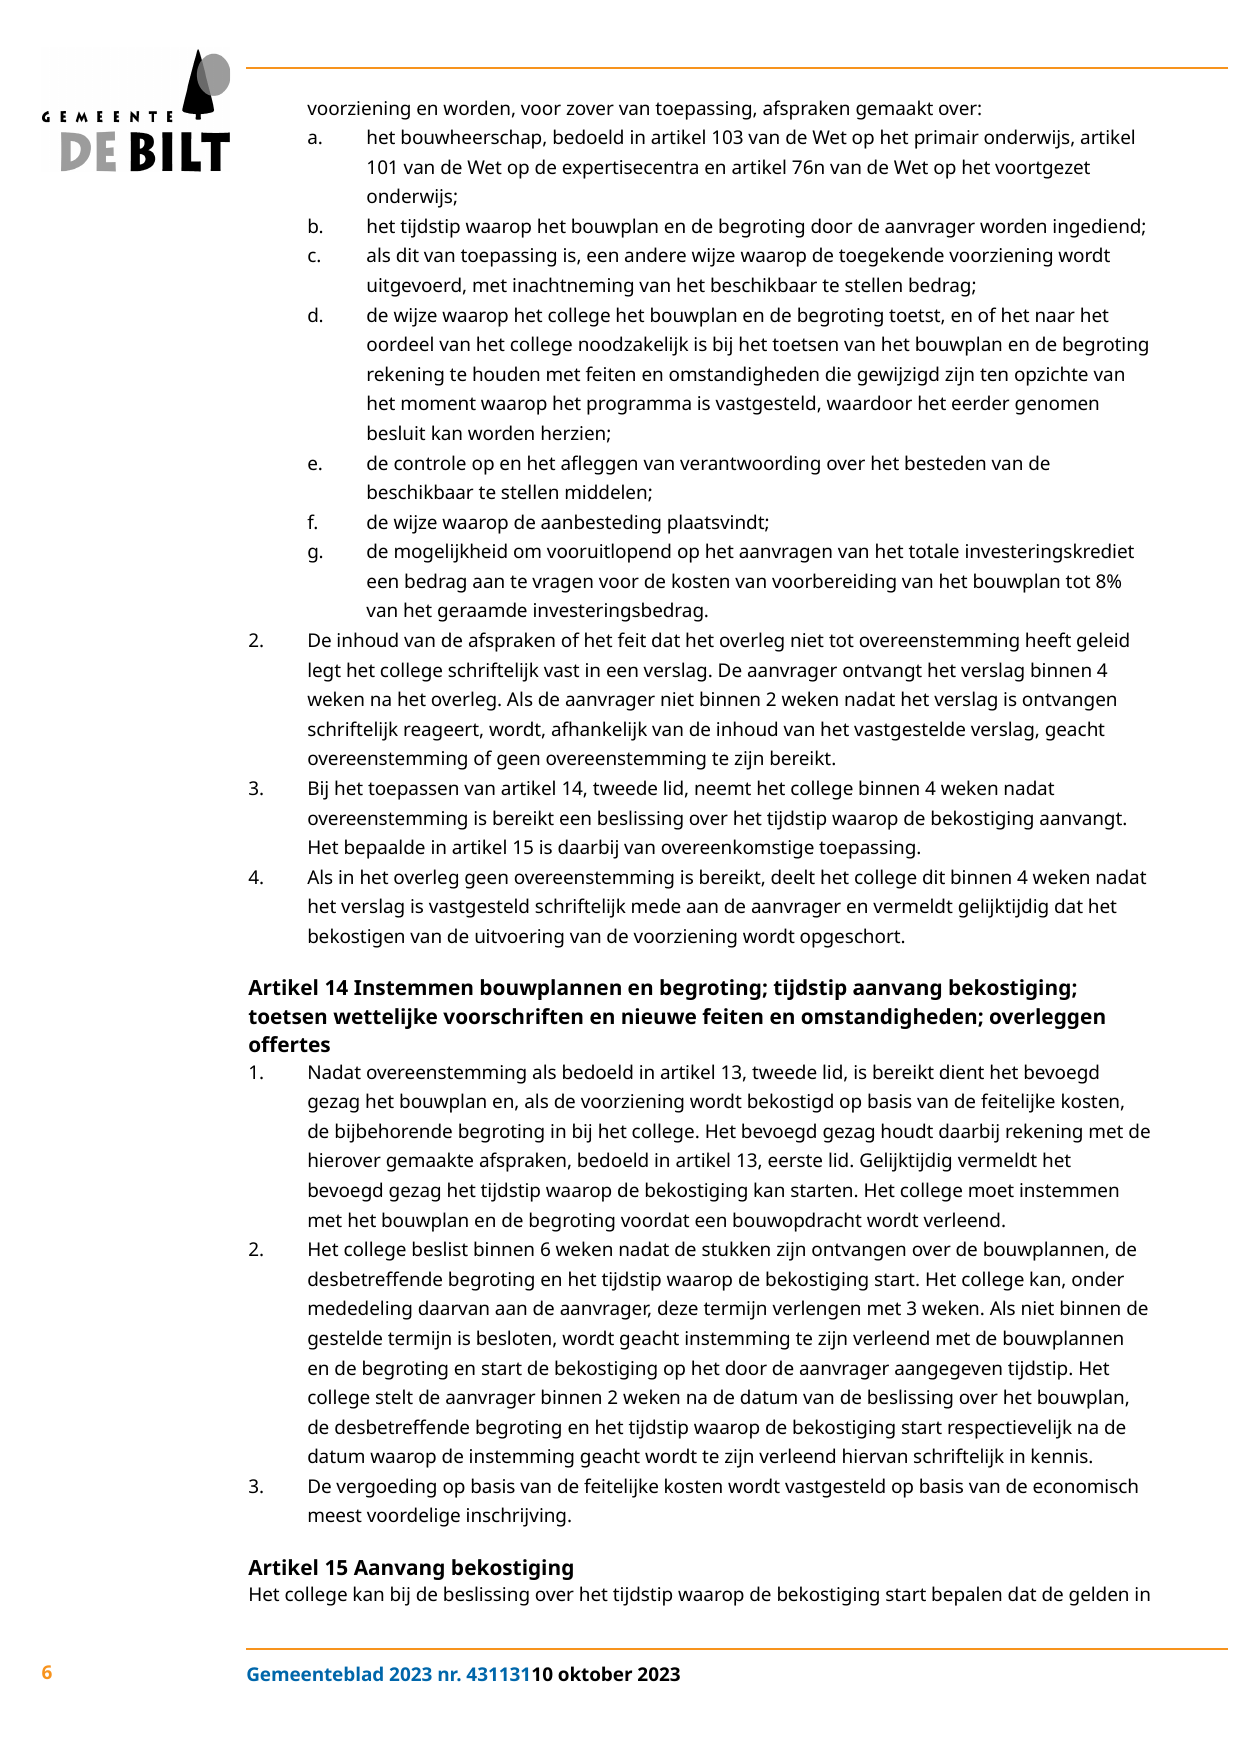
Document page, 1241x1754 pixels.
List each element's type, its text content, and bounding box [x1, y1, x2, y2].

list de mogelijkheid om vooruitlopend op het aanvragen van het totale investeringskrediet een bedrag aan te vragen voor de kosten van voorbereiding van het bouwplan tot 8% van het geraamde investeringsbedrag. [307, 538, 1152, 623]
list het tijdstip waarop het bouwplan en de begroting door de aanvrager worden ingediend; [307, 213, 1152, 239]
list De vergoeding op basis van de feitelijke kosten wordt vastgesteld op basis van de economisch meest voordelige inschrijving. [248, 1473, 1152, 1528]
list de wijze waarop het college het bouwplan en de begroting toetst, en of het naar het oordeel van het college noodzakelijk is bij het toetsen van het bouwplan en de begroting rekening te houden met feiten en omstandigheden die gewijzigd zijn ten opzichte van het moment waarop het programma is vastgesteld, waardoor het eerder genomen besluit kan worden herzien; [307, 302, 1152, 446]
list als dit van toepassing is, een andere wijze waarop de toegekende voorziening wordt uitgevoerd, met inachtneming van het beschikbaar te stellen bedrag; [307, 243, 1152, 298]
text Artikel 15 Aanvang bekostiging [248, 1553, 1152, 1581]
list De inhoud van de afspraken of het feit dat het overleg niet tot overeenstemming heeft geleid legt het college schriftelijk vast in een verslag. De aanvrager ontvangt het verslag binnen 4 weken na het overleg. Als de aanvrager niet binnen 2 weken nadat het verslag is ontvangen schriftelijk reageert, wordt, afhankelijk van de inhoud van het vastgestelde verslag, geacht overeenstemming of geen overeenstemming te zijn bereikt. [248, 627, 1152, 771]
text Het college kan bij de beslissing over het tijdstip waarop de bekostiging start bepalen dat de gelden in [248, 1581, 1152, 1607]
list Nadat overeenstemming als bedoeld in artikel 13, tweede lid, is bereikt dient het bevoegd gezag het bouwplan en, als de voorziening wordt bekostigd op basis van de feitelijke kosten, de bijbehorende begroting in bij het college. Het bevoegd gezag houdt daarbij rekening met de hierover gemaakte afspraken, bedoeld in artikel 13, eerste lid. Gelijktijdig vermeldt het bevoegd gezag het tijdstip waarop de bekostiging kan starten. Het college moet instemmen met het bouwplan en de begroting voordat een bouwopdracht wordt verleend. [248, 1059, 1152, 1232]
list Als in het overleg geen overeenstemming is bereikt, deelt het college dit binnen 4 weken nadat het verslag is vastgesteld schriftelijk mede aan de aanvrager en vermeldt gelijktijdig dat het bekostigen van de uitvoering van de voorziening wordt opgeschort. [248, 864, 1152, 949]
list de wijze waarop de aanbesteding plaatsvindt; [307, 509, 1152, 535]
picture [41, 47, 231, 172]
list Bij het toepassen van artikel 14, tweede lid, neemt het college binnen 4 weken nadat overeenstemming is bereikt een beslissing over het tijdstip waarop de bekostiging aanvangt. Het bepaalde in artikel 15 is daarbij van overeenkomstige toepassing. [248, 775, 1152, 860]
list de controle op en het afleggen van verantwoording over het besteden van de beschikbaar te stellen middelen; [307, 450, 1152, 505]
list Het college beslist binnen 6 weken nadat de stukken zijn ontvangen over de bouwplannen, de desbetreffende begroting en het tijdstip waarop de bekostiging start. Het college kan, onder mededeling daarvan aan de aanvrager, deze termijn verlengen met 3 weken. Als niet binnen de gestelde termijn is besloten, wordt geacht instemming te zijn verleend met de bouwplannen en de begroting en start de bekostiging op het door de aanvrager aangegeven tijdstip. Het college stelt de aanvrager binnen 2 weken na de datum van de beslissing over het bouwplan, de desbetreffende begroting en het tijdstip waarop de bekostiging start respectievelijk na de datum waarop de instemming geacht wordt te zijn verleend hiervan schriftelijk in kennis. [248, 1236, 1152, 1469]
list voorziening en worden, voor zover van toepassing, afspraken gemaakt over: [248, 95, 1152, 121]
text Artikel 14 Instemmen bouwplannen en begroting; tijdstip aanvang bekostiging; toetsen wettelijke voorschriften en nieuwe feiten en omstandigheden; overleggen offertes [248, 973, 1152, 1059]
list het bouwheerschap, bedoeld in artikel 103 van de Wet op het primair onderwijs, artikel 101 van de Wet op de expertisecentra en artikel 76n van de Wet op het voortgezet onderwijs; [307, 124, 1152, 209]
